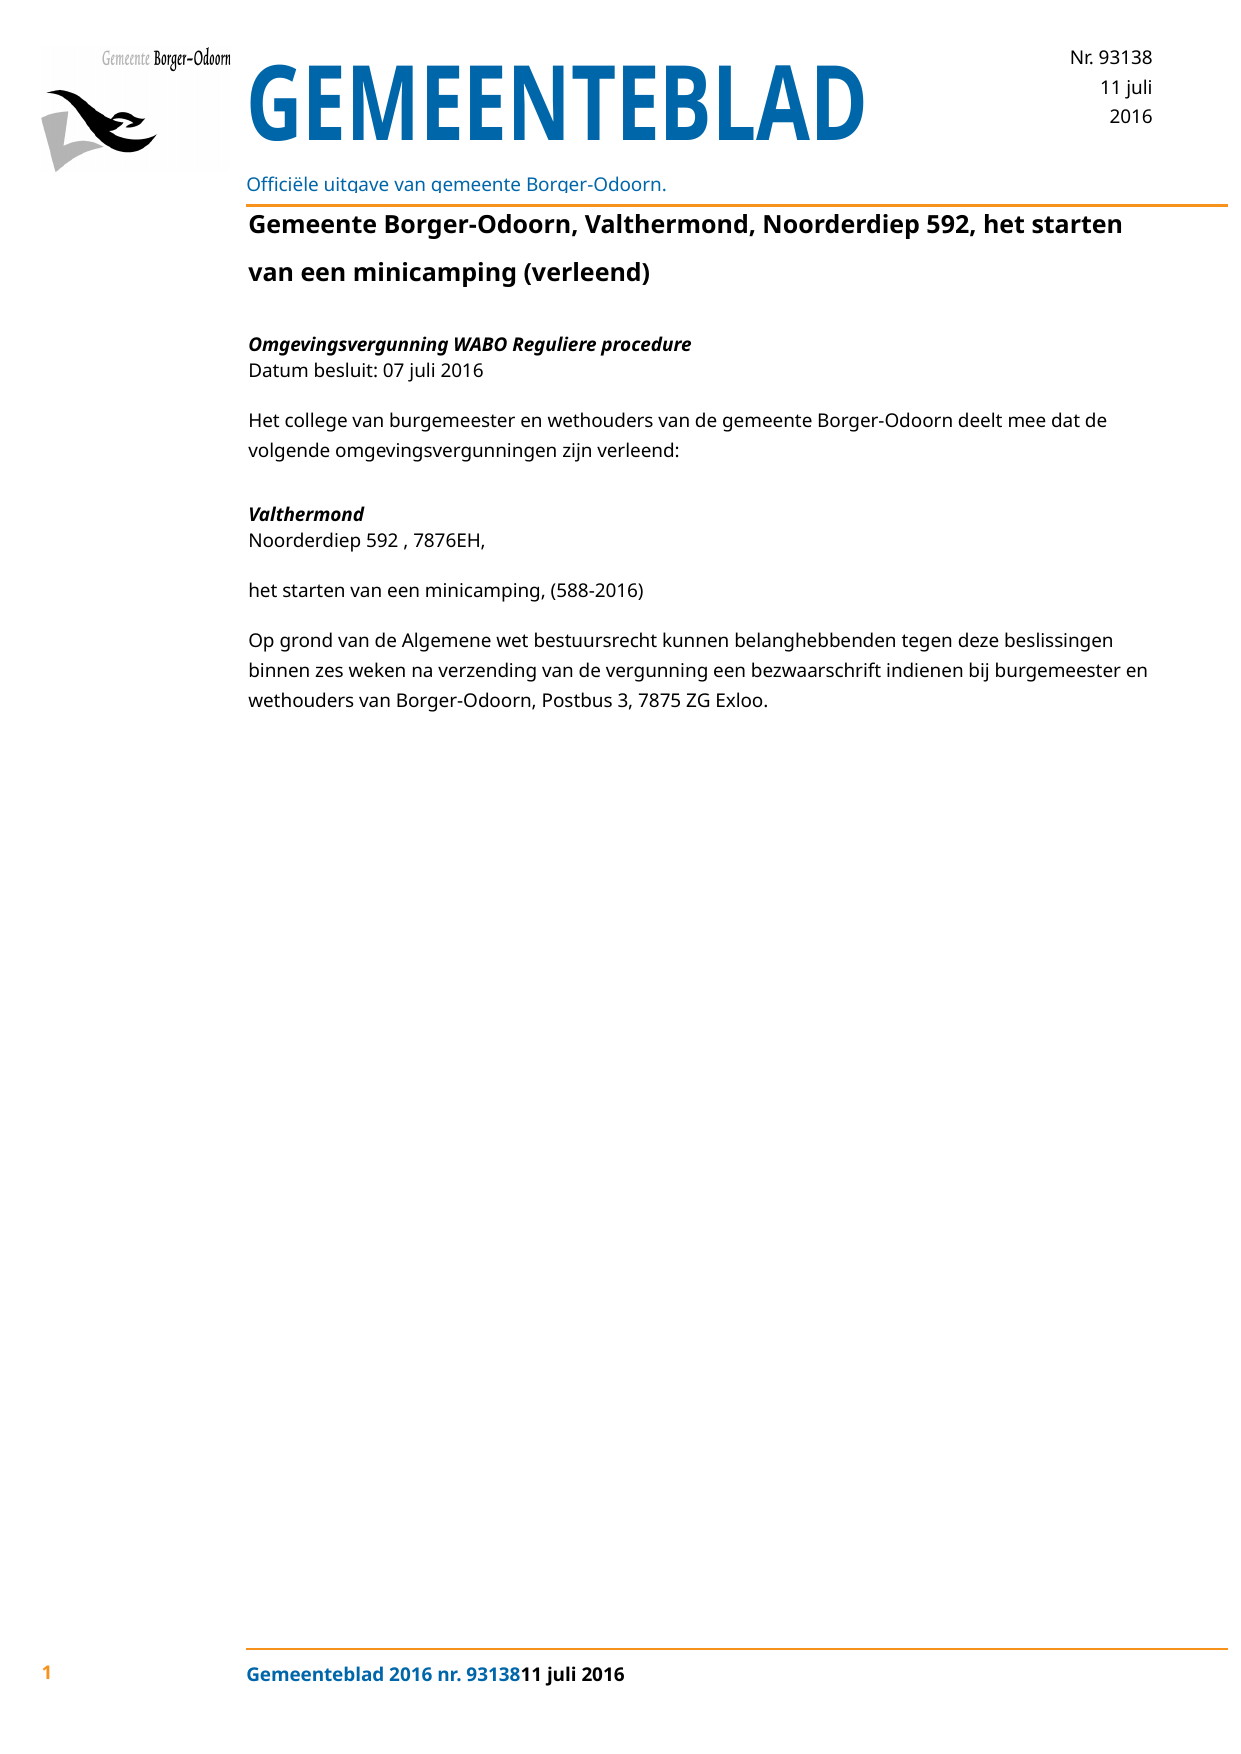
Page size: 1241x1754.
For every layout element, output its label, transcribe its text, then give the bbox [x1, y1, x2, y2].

picture [41, 47, 231, 172]
text Gemeente Borger-Odoorn, Valthermond, Noorderdiep 592, het starten van een minicamping (verleend) [248, 207, 1152, 288]
text Omgevingsvergunning WABO Reguliere procedure [248, 331, 1152, 357]
text Op grond van de Algemene wet bestuursrecht kunnen belanghebbenden tegen deze beslissingen binnen zes weken na verzending van de vergunning een bezwaarschrift indienen bij burgemeester en wethouders van Borger-Odoorn, Postbus 3, 7875 ZG Exloo. [248, 628, 1152, 713]
text het starten van een minicamping, (588-2016) [248, 577, 1152, 603]
text Noorderdiep 592 , 7876EH, [248, 527, 1152, 553]
text Het college van burgemeester en wethouders van de gemeente Borger-Odoorn deelt mee dat de volgende omgevingsvergunningen zijn verleend: [248, 408, 1152, 463]
text Valthermond [248, 501, 1152, 527]
text Datum besluit: 07 juli 2016 [248, 357, 1152, 383]
